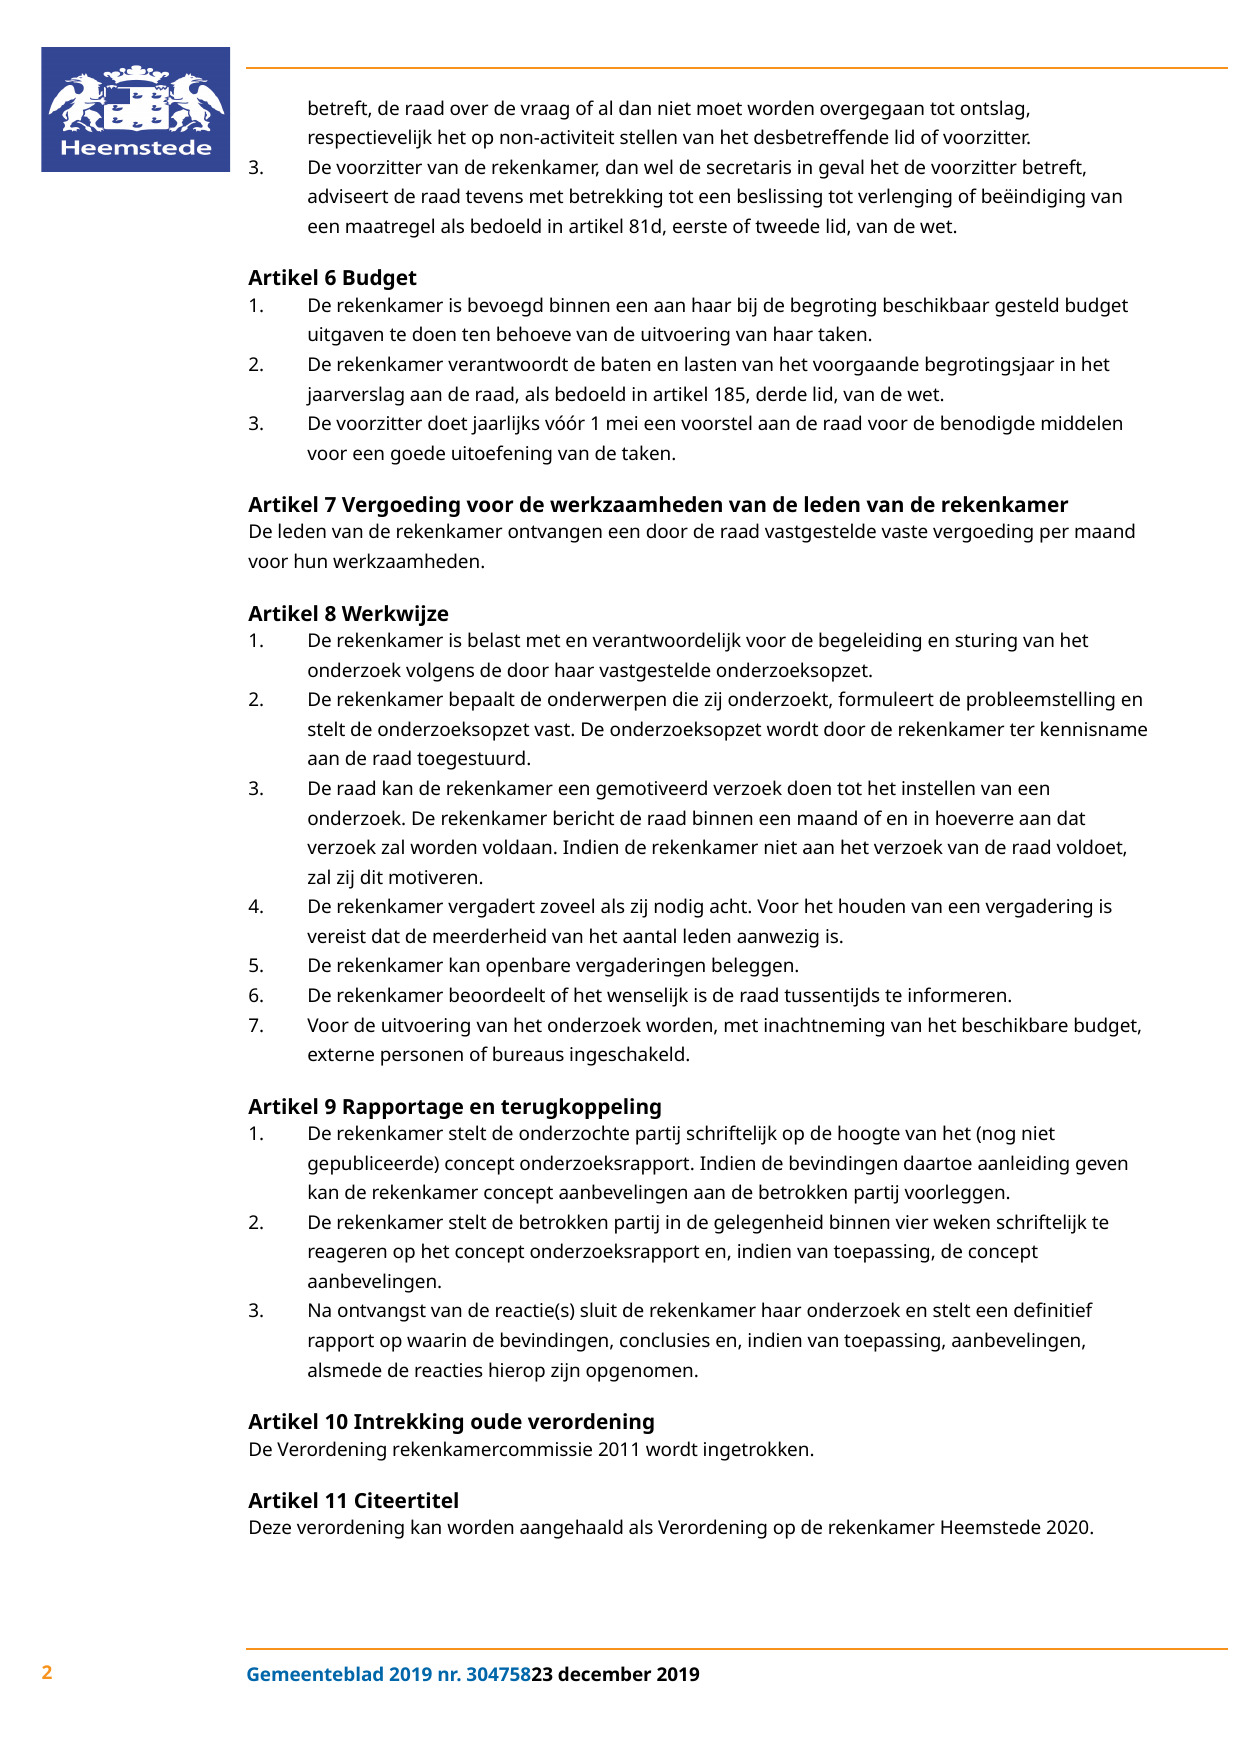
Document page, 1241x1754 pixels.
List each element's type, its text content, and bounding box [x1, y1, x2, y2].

list De rekenkamer is belast met en verantwoordelijk voor de begeleiding en sturing van het onderzoek volgens de door haar vastgestelde onderzoeksopzet. [248, 627, 1152, 682]
text De Verordening rekenkamercommissie 2011 wordt ingetrokken. [248, 1436, 1152, 1461]
list De rekenkamer kan openbare vergaderingen beleggen. [248, 953, 1152, 978]
list Voor de uitvoering van het onderzoek worden, met inachtneming van het beschikbare budget, externe personen of bureaus ingeschakeld. [248, 1012, 1152, 1067]
text Artikel 10 Intrekking oude verordening [248, 1407, 1152, 1436]
picture [41, 47, 231, 172]
list De voorzitter van de rekenkamer, dan wel de secretaris in geval het de voorzitter betreft, adviseert de raad tevens met betrekking tot een beslissing tot verlenging of beëindiging van een maatregel als bedoeld in artikel 81d, eerste of tweede lid, van de wet. [248, 154, 1152, 239]
text Artikel 11 Citeertitel [248, 1486, 1152, 1514]
text Artikel 8 Werkwijze [248, 599, 1152, 627]
text De leden van de rekenkamer ontvangen een door de raad vastgestelde vaste vergoeding per maand voor hun werkzaamheden. [248, 519, 1152, 574]
text Deze verordening kan worden aangehaald als Verordening op de rekenkamer Heemstede 2020. [248, 1514, 1152, 1540]
list De rekenkamer stelt de betrokken partij in de gelegenheid binnen vier weken schriftelijk te reageren op het concept onderzoeksrapport en, indien van toepassing, de concept aanbevelingen. [248, 1209, 1152, 1294]
list De rekenkamer bepaalt de onderwerpen die zij onderzoekt, formuleert de probleemstelling en stelt de onderzoeksopzet vast. De onderzoeksopzet wordt door de rekenkamer ter kennisname aan de raad toegestuurd. [248, 686, 1152, 771]
text Artikel 9 Rapportage en terugkoppeling [248, 1092, 1152, 1120]
list De rekenkamer beoordeelt of het wenselijk is de raad tussentijds te informeren. [248, 982, 1152, 1008]
list De voorzitter doet jaarlijks vóór 1 mei een voorstel aan de raad voor de benodigde middelen voor een goede uitoefening van de taken. [248, 410, 1152, 466]
list De raad kan de rekenkamer een gemotiveerd verzoek doen tot het instellen van een onderzoek. De rekenkamer bericht de raad binnen een maand of en in hoeverre aan dat verzoek zal worden voldaan. Indien de rekenkamer niet aan het verzoek van de raad voldoet, zal zij dit motiveren. [248, 775, 1152, 889]
text Artikel 7 Vergoeding voor de werkzaamheden van de leden van de rekenkamer [248, 490, 1152, 519]
list De rekenkamer verantwoordt de baten en lasten van het voorgaande begrotingsjaar in het jaarverslag aan de raad, als bedoeld in artikel 185, derde lid, van de wet. [248, 351, 1152, 406]
list betreft, de raad over de vraag of al dan niet moet worden overgegaan tot ontslag, respectievelijk het op non-activiteit stellen van het desbetreffende lid of voorzitter. [248, 95, 1152, 150]
list De rekenkamer stelt de onderzochte partij schriftelijk op de hoogte van het (nog niet gepubliceerde) concept onderzoeksrapport. Indien de bevindingen daartoe aanleiding geven kan de rekenkamer concept aanbevelingen aan de betrokken partij voorleggen. [248, 1120, 1152, 1205]
text Artikel 6 Budget [248, 263, 1152, 292]
list De rekenkamer is bevoegd binnen een aan haar bij de begroting beschikbaar gesteld budget uitgaven te doen ten behoeve van de uitvoering van haar taken. [248, 292, 1152, 347]
list Na ontvangst van de reactie(s) sluit de rekenkamer haar onderzoek en stelt een definitief rapport op waarin de bevindingen, conclusies en, indien van toepassing, aanbevelingen, alsmede de reacties hierop zijn opgenomen. [248, 1298, 1152, 1383]
list De rekenkamer vergadert zoveel als zij nodig acht. Voor het houden van een vergadering is vereist dat de meerderheid van het aantal leden aanwezig is. [248, 893, 1152, 949]
